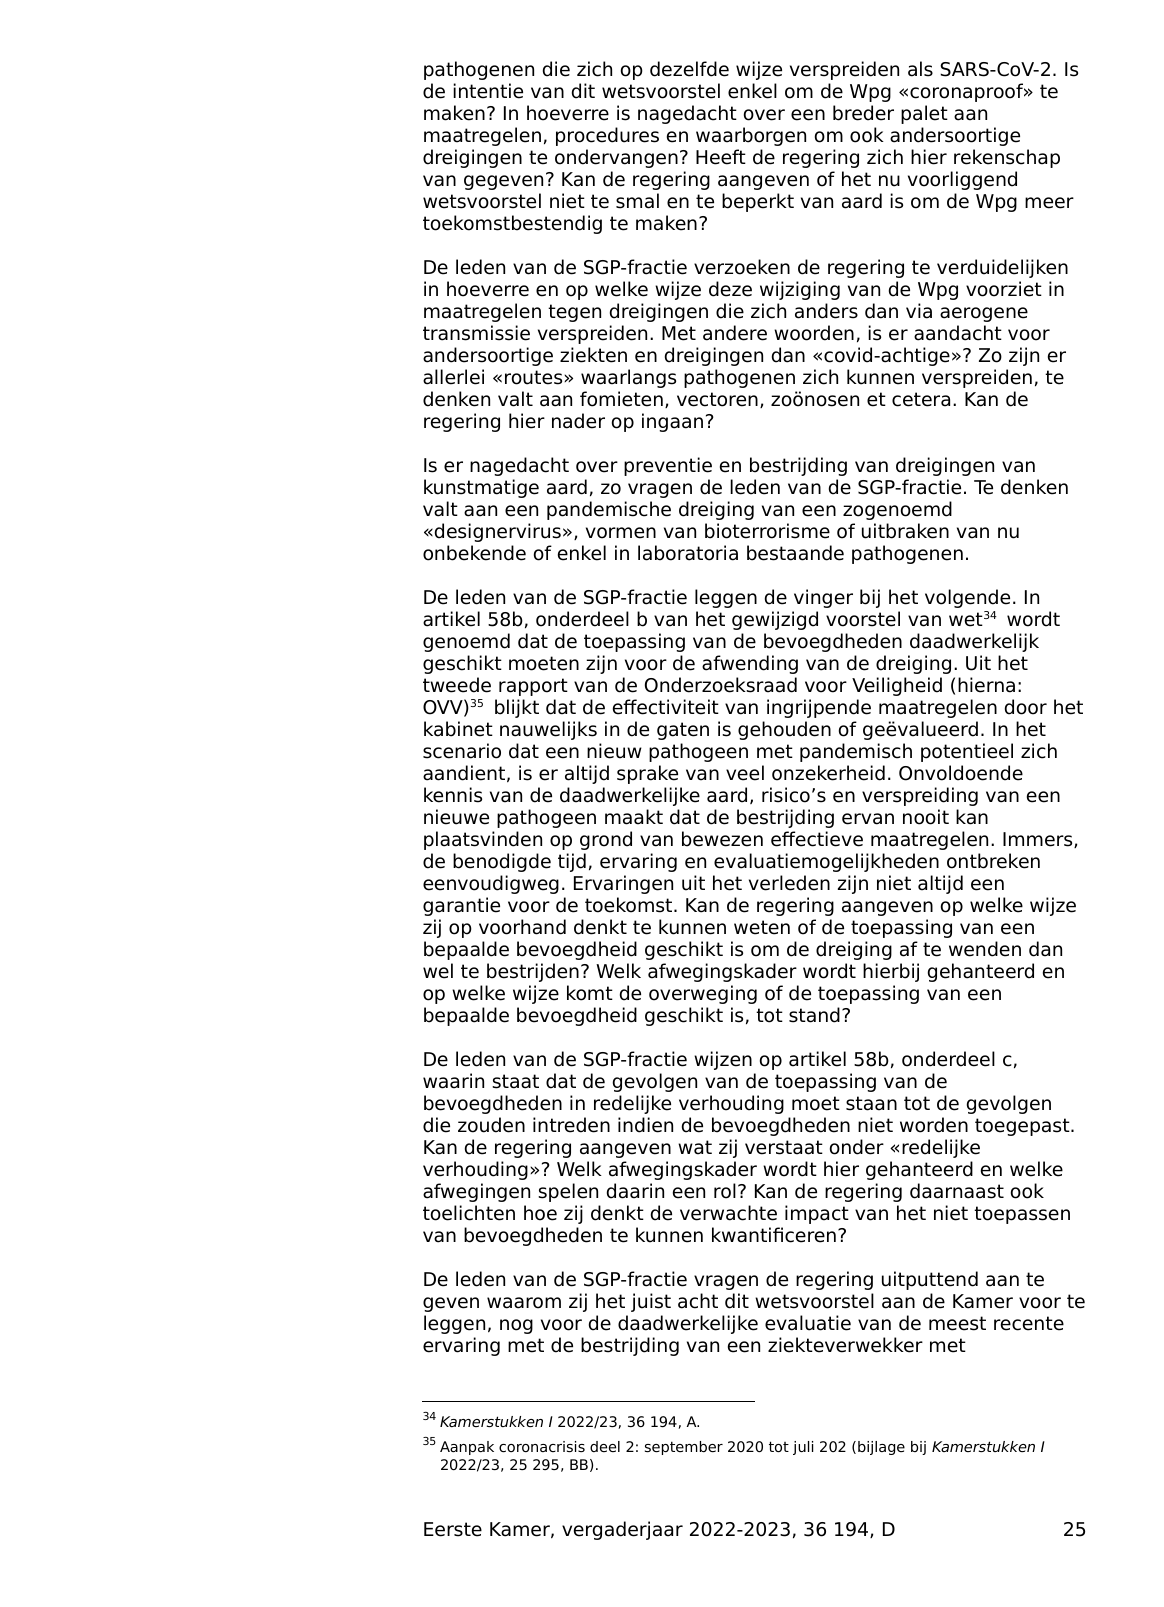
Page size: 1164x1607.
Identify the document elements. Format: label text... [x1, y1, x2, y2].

text De leden van de SGP-fractie leggen de vinger bij het volgende. In artikel 58b, onderdeel b van het gewijzigd voorstel van wet wordt genoemd dat de toepassing van de bevoegdheden daadwerkelijk geschikt moeten zijn voor de afwending van de dreiging. Uit het tweede rapport van de Onderzoeksraad voor Veiligheid (hierna: OVV) blijkt dat de effectiviteit van ingrijpende maatregelen door het kabinet nauwelijks in de gaten is gehouden of geëvalueerd. In het scenario dat een nieuw pathogeen met pandemisch potentieel zich aandient, is er altijd sprake van veel onzekerheid. Onvoldoende kennis van de daadwerkelijke aard, risico’s en verspreiding van een nieuwe pathogeen maakt dat de bestrijding ervan nooit kan plaatsvinden op grond van bewezen effectieve maatregelen. Immers, de benodigde tijd, ervaring en evaluatiemogelijkheden ontbreken eenvoudigweg. Ervaringen uit het verleden zijn niet altijd een garantie voor de toekomst. Kan de regering aangeven op welke wijze zij op voorhand denkt te kunnen weten of de toepassing van een bepaalde bevoegdheid geschikt is om de dreiging af te wenden dan wel te bestrijden? Welk afwegingskader wordt hierbij gehanteerd en op welke wijze komt de overweging of de toepassing van een bepaalde bevoegdheid geschikt is, tot stand? [422, 587, 1087, 1027]
text Aanpak coronacrisis deel 2: september 2020 tot juli 202 (bijlage bij Kamerstukken I 2022/23, 25 295, BB). [422, 1435, 1087, 1474]
text De leden van de SGP-fractie wijzen op artikel 58b, onderdeel c, waarin staat dat de gevolgen van de toepassing van de bevoegdheden in redelijke verhouding moet staan tot de gevolgen die zouden intreden indien de bevoegdheden niet worden toegepast. Kan de regering aangeven wat zij verstaat onder «redelijke verhouding»? Welk afwegingskader wordt hier gehanteerd en welke afwegingen spelen daarin een rol? Kan de regering daarnaast ook toelichten hoe zij denkt de verwachte impact van het niet toepassen van bevoegdheden te kunnen kwantificeren? [422, 1049, 1087, 1247]
text De leden van de SGP-fractie verzoeken de regering te verduidelijken in hoeverre en op welke wijze deze wijziging van de Wpg voorziet in maatregelen tegen dreigingen die zich anders dan via aerogene transmissie verspreiden. Met andere woorden, is er aandacht voor andersoortige ziekten en dreigingen dan «covid-achtige»? Zo zijn er allerlei «routes» waarlangs pathogenen zich kunnen verspreiden, te denken valt aan fomieten, vectoren, zoönosen et cetera. Kan de regering hier nader op ingaan? [422, 257, 1087, 433]
text Is er nagedacht over preventie en bestrijding van dreigingen van kunstmatige aard, zo vragen de leden van de SGP-fractie. Te denken valt aan een pandemische dreiging van een zogenoemd «designervirus», vormen van bioterrorisme of uitbraken van nu onbekende of enkel in laboratoria bestaande pathogenen. [422, 455, 1087, 565]
text pathogenen die zich op dezelfde wijze verspreiden als SARS-CoV-2. Is de intentie van dit wetsvoorstel enkel om de Wpg «coronaproof» te maken? In hoeverre is nagedacht over een breder palet aan maatregelen, procedures en waarborgen om ook andersoortige dreigingen te ondervangen? Heeft de regering zich hier rekenschap van gegeven? Kan de regering aangeven of het nu voorliggend wetsvoorstel niet te smal en te beperkt van aard is om de Wpg meer toekomstbestendig te maken? [422, 59, 1087, 235]
text De leden van de SGP-fractie vragen de regering uitputtend aan te geven waarom zij het juist acht dit wetsvoorstel aan de Kamer voor te leggen, nog voor de daadwerkelijke evaluatie van de meest recente ervaring met de bestrijding van een ziekteverwekker met [422, 1269, 1087, 1357]
text Kamerstukken I 2022/23, 36 194, A. [422, 1410, 1087, 1432]
